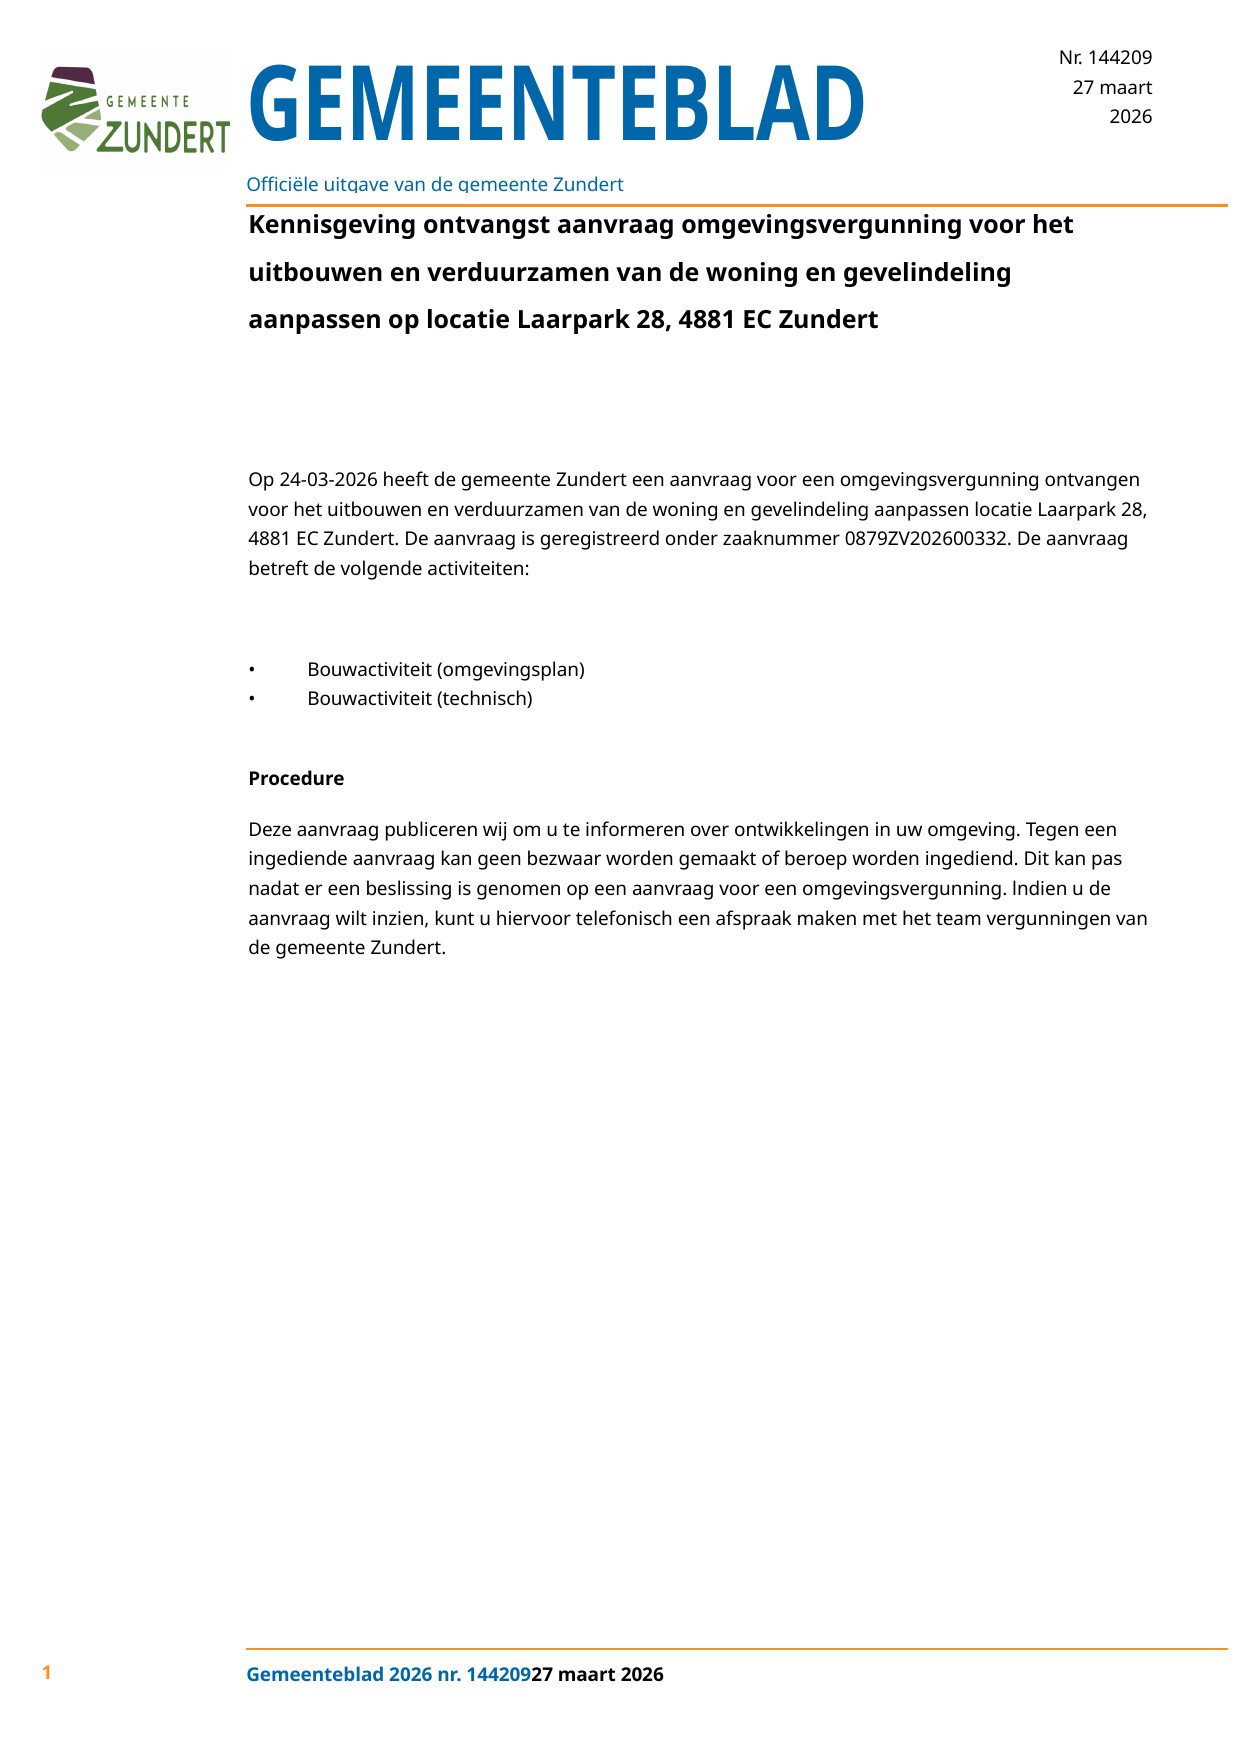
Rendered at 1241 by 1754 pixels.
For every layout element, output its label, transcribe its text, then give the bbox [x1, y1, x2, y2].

list Bouwactiviteit (technisch) [248, 686, 1152, 711]
list Bouwactiviteit (omgevingsplan) [248, 656, 1152, 682]
picture [41, 47, 231, 172]
text Kennisgeving ontvangst aanvraag omgevingsvergunning voor het uitbouwen en verduurzamen van de woning en gevelindeling aanpassen op locatie Laarpark 28, 4881 EC Zundert [248, 207, 1152, 336]
text Procedure [248, 766, 1152, 791]
text Deze aanvraag publiceren wij om u te informeren over ontwikkelingen in uw omgeving. Tegen een ingediende aanvraag kan geen bezwaar worden gemaakt of beroep worden ingediend. Dit kan pas nadat er een beslissing is genomen op een aanvraag voor een omgevingsvergunning. lndien u de aanvraag wilt inzien, kunt u hiervoor telefonisch een afspraak maken met het team vergunningen van de gemeente Zundert. [248, 816, 1152, 960]
text Op 24-03-2026 heeft de gemeente Zundert een aanvraag voor een omgevingsvergunning ontvangen voor het uitbouwen en verduurzamen van de woning en gevelindeling aanpassen locatie Laarpark 28, 4881 EC Zundert. De aanvraag is geregistreerd onder zaaknummer 0879ZV202600332. De aanvraag betreft de volgende activiteiten: [248, 466, 1152, 581]
